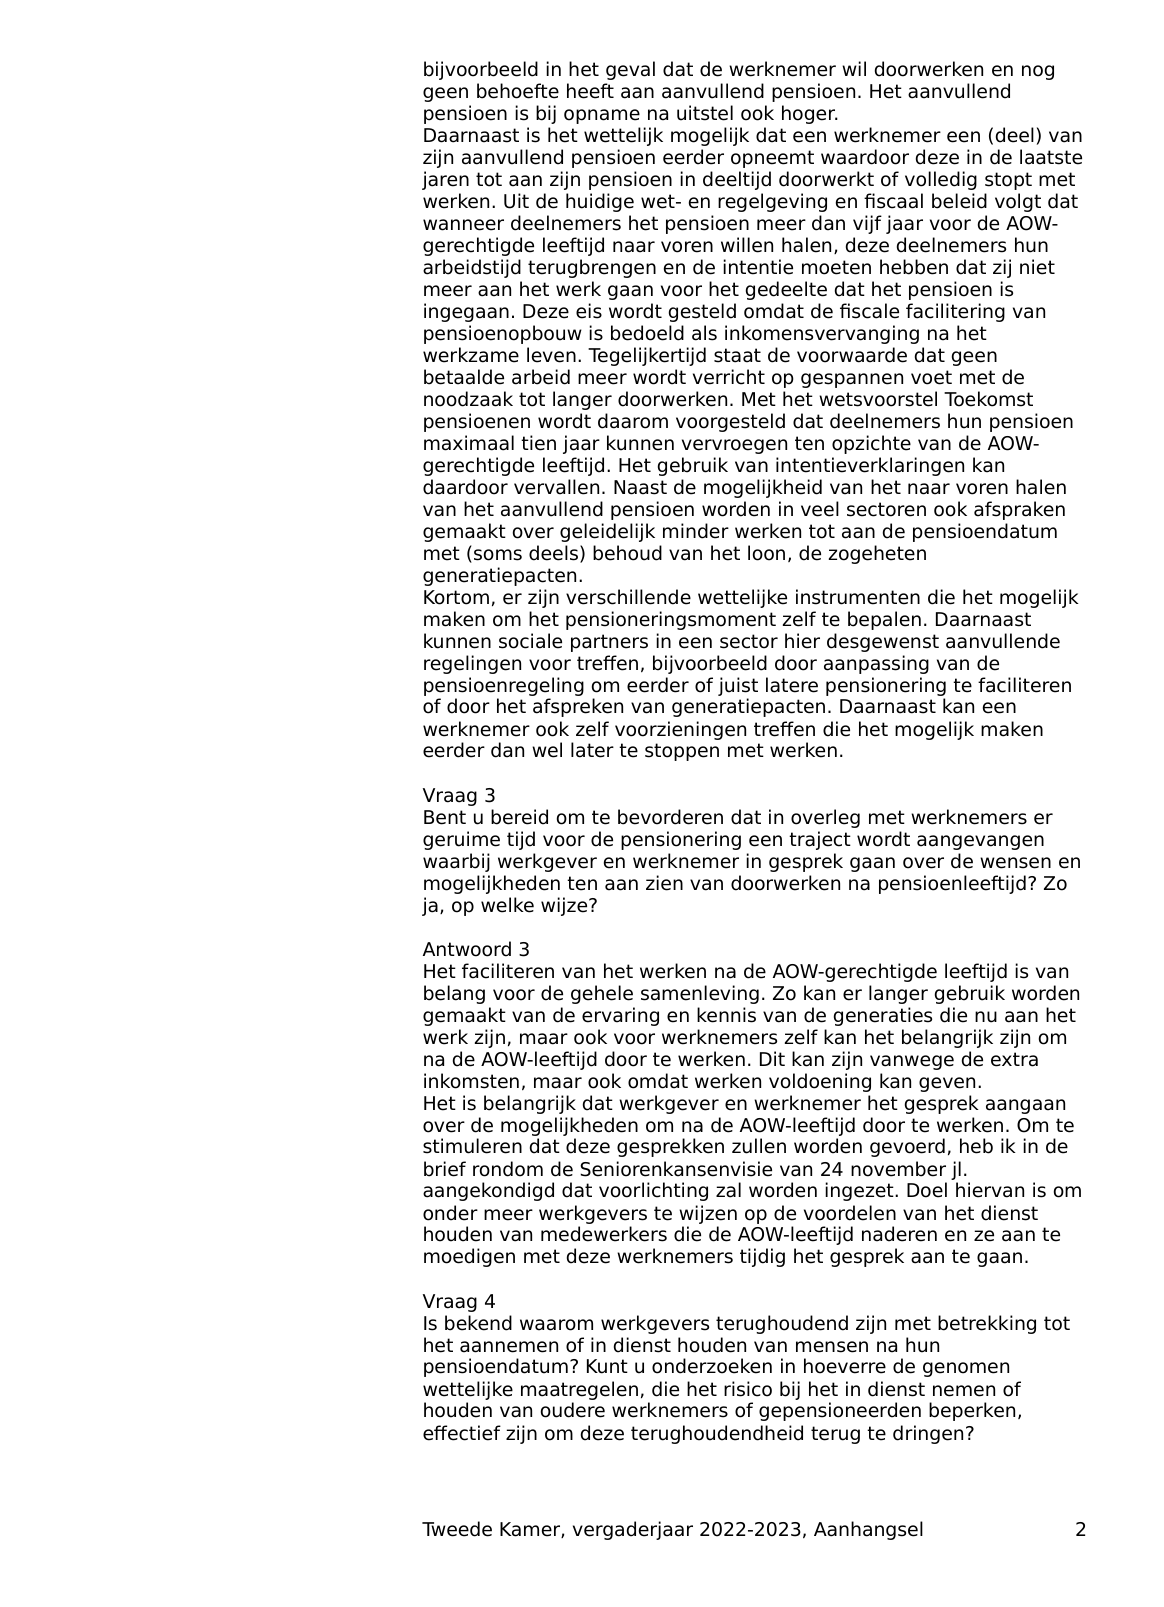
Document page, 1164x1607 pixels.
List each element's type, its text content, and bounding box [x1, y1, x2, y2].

text Vraag 3 [422, 784, 1087, 807]
text Vraag 4 [422, 1291, 1087, 1312]
text bijvoorbeeld in het geval dat de werknemer wil doorwerken en nog geen behoefte heeft aan aanvullend pensioen. Het aanvullend pensioen is bij opname na uitstel ook hoger. [422, 59, 1087, 125]
text Antwoord 3 [422, 939, 1087, 961]
text Kortom, er zijn verschillende wettelijke instrumenten die het mogelijk maken om het pensioneringsmoment zelf te bepalen. Daarnaast kunnen sociale partners in een sector hier desgewenst aanvullende regelingen voor treffen, bijvoorbeeld door aanpassing van de pensioenregeling om eerder of juist latere pensionering te faciliteren of door het afspreken van generatiepacten. Daarnaast kan een werknemer ook zelf voorzieningen treffen die het mogelijk maken eerder dan wel later te stoppen met werken. [422, 587, 1087, 762]
text Het is belangrijk dat werkgever en werknemer het gesprek aangaan over de mogelijkheden om na de AOW-leeftijd door te werken. Om te stimuleren dat deze gesprekken zullen worden gevoerd, heb ik in de brief rondom de Seniorenkansenvisie van 24 november jl. aangekondigd dat voorlichting zal worden ingezet. Doel hiervan is om onder meer werkgevers te wijzen op de voordelen van het dienst houden van medewerkers die de AOW-leeftijd naderen en ze aan te moedigen met deze werknemers tijdig het gesprek aan te gaan. [422, 1092, 1087, 1268]
text Het faciliteren van het werken na de AOW-gerechtigde leeftijd is van belang voor de gehele samenleving. Zo kan er langer gebruik worden gemaakt van de ervaring en kennis van de generaties die nu aan het werk zijn, maar ook voor werknemers zelf kan het belangrijk zijn om na de AOW-leeftijd door te werken. Dit kan zijn vanwege de extra inkomsten, maar ook omdat werken voldoening kan geven. [422, 961, 1087, 1092]
text Bent u bereid om te bevorderen dat in overleg met werknemers er geruime tijd voor de pensionering een traject wordt aangevangen waarbij werkgever en werknemer in gesprek gaan over de wensen en mogelijkheden ten aan zien van doorwerken na pensioenleeftijd? Zo ja, op welke wijze? [422, 807, 1087, 916]
text Is bekend waarom werkgevers terughoudend zijn met betrekking tot het aannemen of in dienst houden van mensen na hun pensioendatum? Kunt u onderzoeken in hoeverre de genomen wettelijke maatregelen, die het risico bij het in dienst nemen of houden van oudere werknemers of gepensioneerden beperken, effectief zijn om deze terughoudendheid terug te dringen? [422, 1312, 1087, 1444]
text Daarnaast is het wettelijk mogelijk dat een werknemer een (deel) van zijn aanvullend pensioen eerder opneemt waardoor deze in de laatste jaren tot aan zijn pensioen in deeltijd doorwerkt of volledig stopt met werken. Uit de huidige wet- en regelgeving en fiscaal beleid volgt dat wanneer deelnemers het pensioen meer dan vijf jaar voor de AOW-gerechtigde leeftijd naar voren willen halen, deze deelnemers hun arbeidstijd terugbrengen en de intentie moeten hebben dat zij niet meer aan het werk gaan voor het gedeelte dat het pensioen is ingegaan. Deze eis wordt gesteld omdat de fiscale facilitering van pensioenopbouw is bedoeld als inkomensvervanging na het werkzame leven. Tegelijkertijd staat de voorwaarde dat geen betaalde arbeid meer wordt verricht op gespannen voet met de noodzaak tot langer doorwerken. Met het wetsvoorstel Toekomst pensioenen wordt daarom voorgesteld dat deelnemers hun pensioen maximaal tien jaar kunnen vervroegen ten opzichte van de AOW-gerechtigde leeftijd. Het gebruik van intentieverklaringen kan daardoor vervallen. Naast de mogelijkheid van het naar voren halen van het aanvullend pensioen worden in veel sectoren ook afspraken gemaakt over geleidelijk minder werken tot aan de pensioendatum met (soms deels) behoud van het loon, de zogeheten generatiepacten. [422, 125, 1087, 587]
